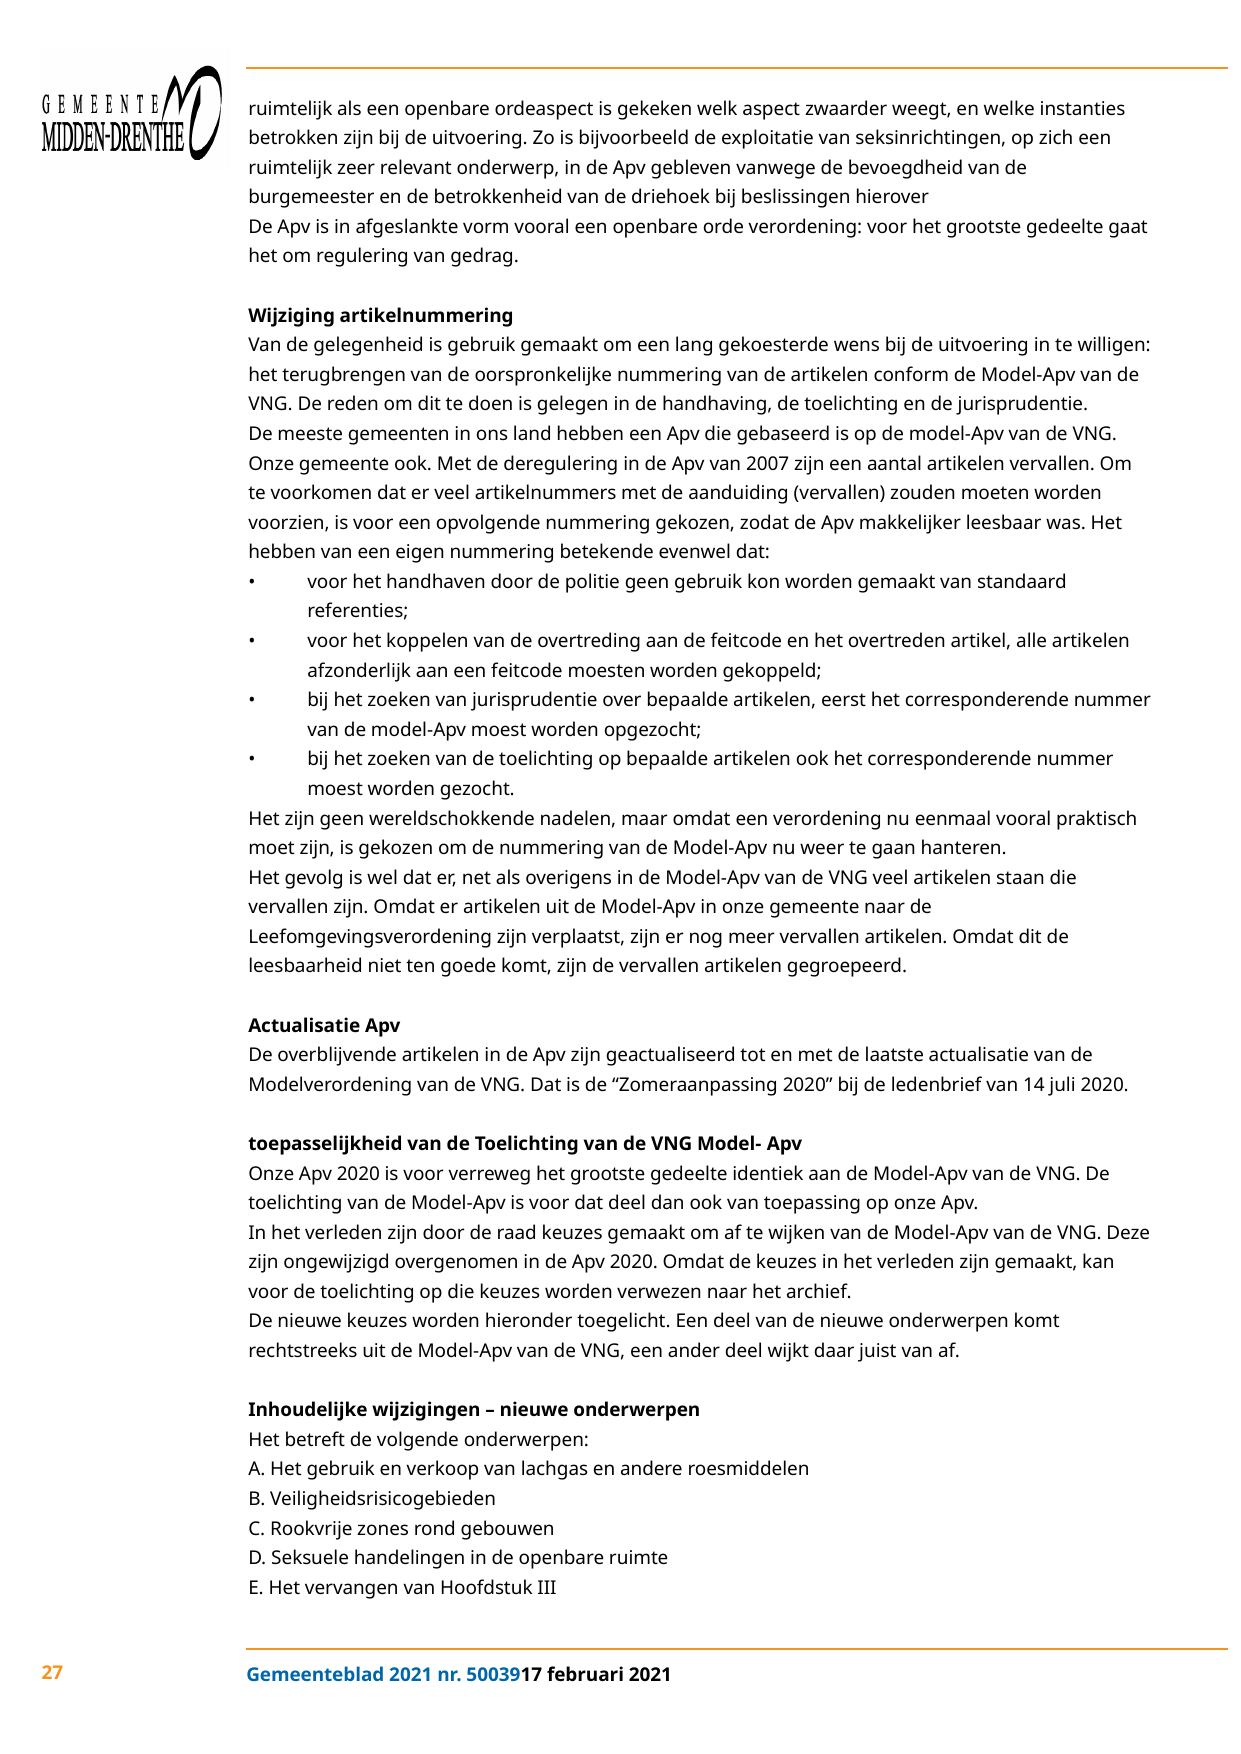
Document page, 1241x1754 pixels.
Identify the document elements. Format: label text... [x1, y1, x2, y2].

list voor het handhaven door de politie geen gebruik kon worden gemaakt van standaard referenties; [248, 568, 1152, 623]
text Wijziging artikelnummering [248, 302, 1152, 328]
text ruimtelijk als een openbare ordeaspect is gekeken welk aspect zwaarder weegt, en welke instanties betrokken zijn bij de uitvoering. Zo is bijvoorbeeld de exploitatie van seksinrichtingen, op zich een ruimtelijk zeer relevant onderwerp, in de Apv gebleven vanwege de bevoegdheid van de burgemeester en de betrokkenheid van de driehoek bij beslissingen hierover [248, 95, 1152, 209]
text Actualisatie Apv [248, 1012, 1152, 1038]
text Van de gelegenheid is gebruik gemaakt om een lang gekoesterde wens bij de uitvoering in te willigen: het terugbrengen van de oorspronkelijke nummering van de artikelen conform de Model-Apv van de VNG. De reden om dit te doen is gelegen in de handhaving, de toelichting en de jurisprudentie. [248, 331, 1152, 416]
text B. Veiligheidsrisicogebieden [248, 1485, 1152, 1511]
list voor het koppelen van de overtreding aan de feitcode en het overtreden artikel, alle artikelen afzonderlijk aan een feitcode moesten worden gekoppeld; [248, 627, 1152, 683]
text Inhoudelijke wijzigingen – nieuwe onderwerpen [248, 1396, 1152, 1422]
text A. Het gebruik en verkoop van lachgas en andere roesmiddelen [248, 1456, 1152, 1481]
text Het gevolg is wel dat er, net als overigens in de Model-Apv van de VNG veel artikelen staan die vervallen zijn. Omdat er artikelen uit de Model-Apv in onze gemeente naar de Leefomgevingsverordening zijn verplaatst, zijn er nog meer vervallen artikelen. Omdat dit de leesbaarheid niet ten goede komt, zijn de vervallen artikelen gegroepeerd. [248, 864, 1152, 978]
text C. Rookvrije zones rond gebouwen [248, 1515, 1152, 1541]
text De overblijvende artikelen in de Apv zijn geactualiseerd tot en met de laatste actualisatie van de Modelverordening van de VNG. Dat is de “Zomeraanpassing 2020” bij de ledenbrief van 14 juli 2020. [248, 1041, 1152, 1097]
text De Apv is in afgeslankte vorm vooral een openbare orde verordening: voor het grootste gedeelte gaat het om regulering van gedrag. [248, 213, 1152, 268]
list bij het zoeken van jurisprudentie over bepaalde artikelen, eerst het corresponderende nummer van de model-Apv moest worden opgezocht; [248, 686, 1152, 742]
text De meeste gemeenten in ons land hebben een Apv die gebaseerd is op de model-Apv van de VNG. Onze gemeente ook. Met de deregulering in de Apv van 2007 zijn een aantal artikelen vervallen. Om te voorkomen dat er veel artikelnummers met de aanduiding (vervallen) zouden moeten worden voorzien, is voor een opvolgende nummering gekozen, zodat de Apv makkelijker leesbaar was. Het hebben van een eigen nummering betekende evenwel dat: [248, 420, 1152, 564]
text In het verleden zijn door de raad keuzes gemaakt om af te wijken van de Model-Apv van de VNG. Deze zijn ongewijzigd overgenomen in de Apv 2020. Omdat de keuzes in het verleden zijn gemaakt, kan voor de toelichting op die keuzes worden verwezen naar het archief. [248, 1219, 1152, 1304]
picture [41, 47, 231, 172]
text Het betreft de volgende onderwerpen: [248, 1426, 1152, 1452]
text D. Seksuele handelingen in de openbare ruimte [248, 1544, 1152, 1570]
text Het zijn geen wereldschokkende nadelen, maar omdat een verordening nu eenmaal vooral praktisch moet zijn, is gekozen om de nummering van de Model-Apv nu weer te gaan hanteren. [248, 805, 1152, 860]
text toepasselijkheid van de Toelichting van de VNG Model- Apv [248, 1130, 1152, 1156]
text E. Het vervangen van Hoofdstuk III [248, 1574, 1152, 1600]
text De nieuwe keuzes worden hieronder toegelicht. Een deel van de nieuwe onderwerpen komt rechtstreeks uit de Model-Apv van de VNG, een ander deel wijkt daar juist van af. [248, 1308, 1152, 1363]
text Onze Apv 2020 is voor verreweg het grootste gedeelte identiek aan de Model-Apv van de VNG. De toelichting van de Model-Apv is voor dat deel dan ook van toepassing op onze Apv. [248, 1160, 1152, 1215]
list bij het zoeken van de toelichting op bepaalde artikelen ook het corresponderende nummer moest worden gezocht. [248, 746, 1152, 801]
